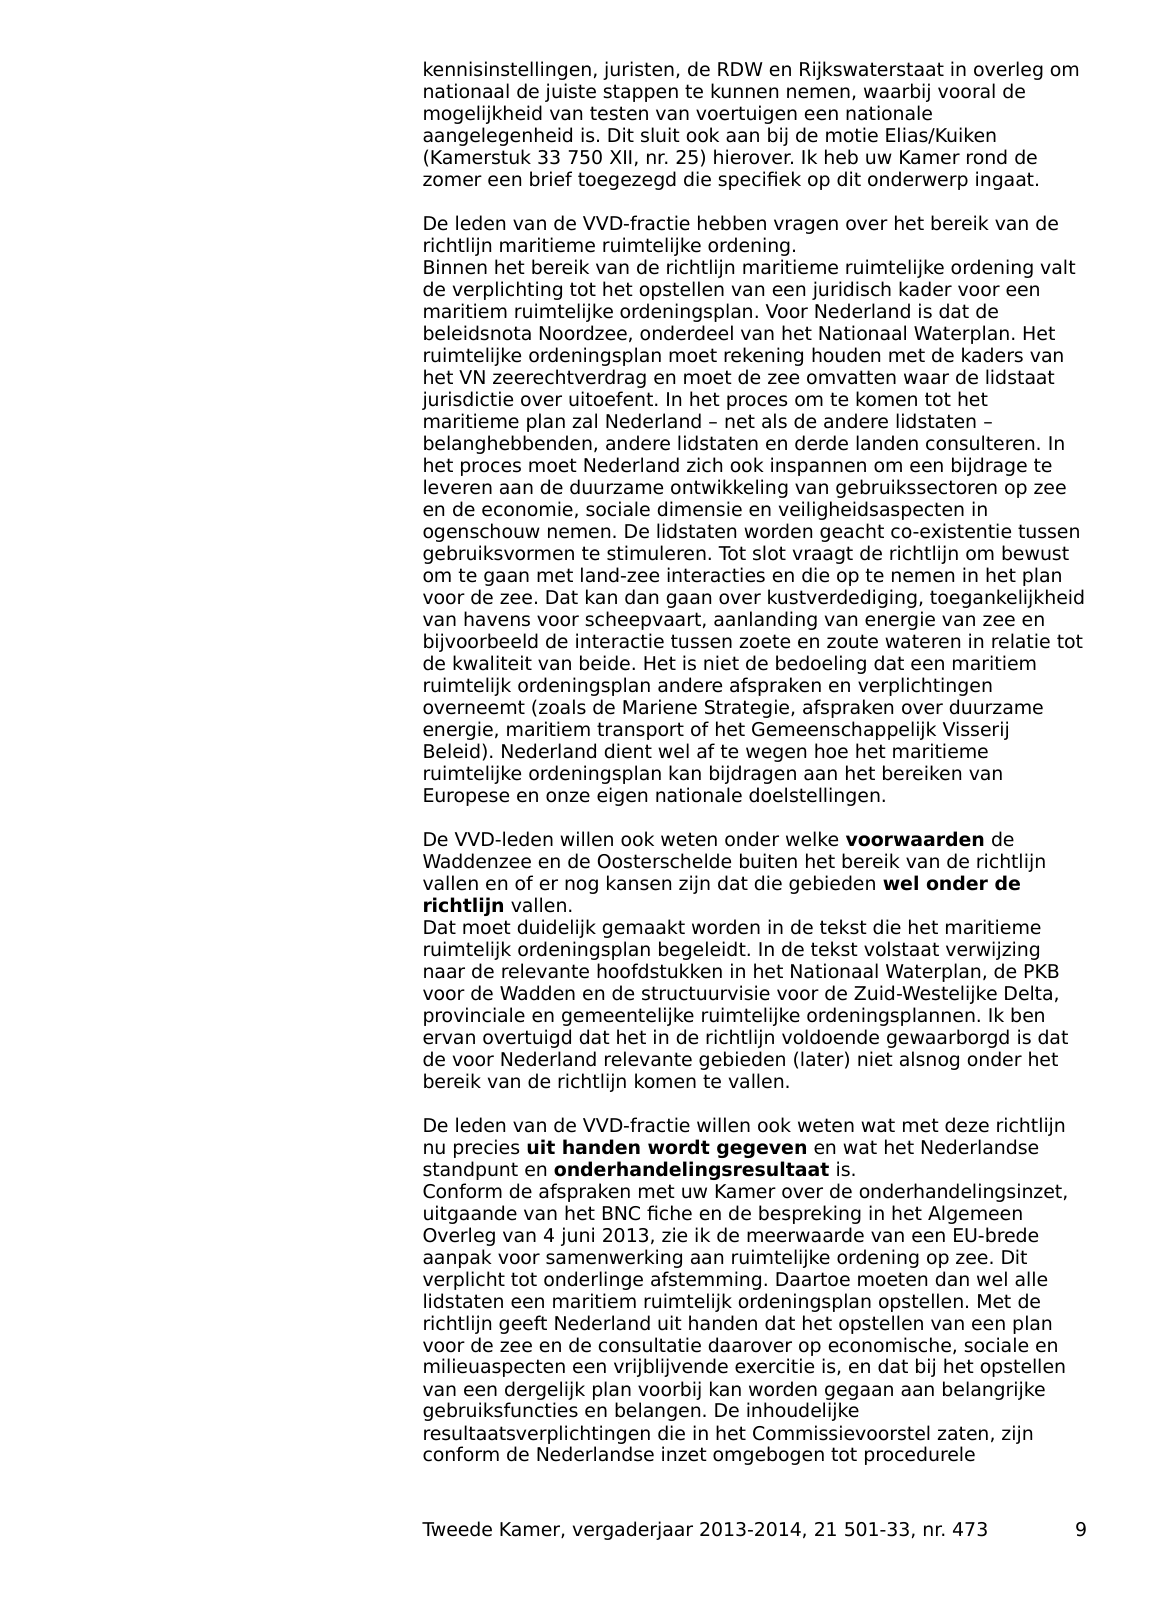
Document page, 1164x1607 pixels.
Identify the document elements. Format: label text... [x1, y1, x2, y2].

text De VVD-leden willen ook weten onder welke voorwaarden de Waddenzee en de Oosterschelde buiten het bereik van de richtlijn vallen en of er nog kansen zijn dat die gebieden wel onder de richtlijn vallen. [422, 829, 1087, 917]
text De leden van de VVD-fractie hebben vragen over het bereik van de richtlijn maritieme ruimtelijke ordening. [422, 213, 1087, 257]
text De leden van de VVD-fractie willen ook weten wat met deze richtlijn nu precies uit handen wordt gegeven en wat het Nederlandse standpunt en onderhandelingsresultaat is. [422, 1115, 1087, 1181]
text Dat moet duidelijk gemaakt worden in de tekst die het maritieme ruimtelijk ordeningsplan begeleidt. In de tekst volstaat verwijzing naar de relevante hoofdstukken in het Nationaal Waterplan, de PKB voor de Wadden en de structuurvisie voor de Zuid-Westelijke Delta, provinciale en gemeentelijke ruimtelijke ordeningsplannen. Ik ben ervan overtuigd dat het in de richtlijn voldoende gewaarborgd is dat de voor Nederland relevante gebieden (later) niet alsnog onder het bereik van de richtlijn komen te vallen. [422, 917, 1087, 1092]
text Conform de afspraken met uw Kamer over de onderhandelingsinzet, uitgaande van het BNC fiche en de bespreking in het Algemeen Overleg van 4 juni 2013, zie ik de meerwaarde van een EU-brede aanpak voor samenwerking aan ruimtelijke ordening op zee. Dit verplicht tot onderlinge afstemming. Daartoe moeten dan wel alle lidstaten een maritiem ruimtelijk ordeningsplan opstellen. Met de richtlijn geeft Nederland uit handen dat het opstellen van een plan voor de zee en de consultatie daarover op economische, sociale en milieuaspecten een vrijblijvende exercitie is, en dat bij het opstellen van een dergelijk plan voorbij kan worden gegaan aan belangrijke gebruiksfuncties en belangen. De inhoudelijke resultaatsverplichtingen die in het Commissievoorstel zaten, zijn conform de Nederlandse inzet omgebogen tot procedurele [422, 1181, 1087, 1466]
text Binnen het bereik van de richtlijn maritieme ruimtelijke ordening valt de verplichting tot het opstellen van een juridisch kader voor een maritiem ruimtelijke ordeningsplan. Voor Nederland is dat de beleidsnota Noordzee, onderdeel van het Nationaal Waterplan. Het ruimtelijke ordeningsplan moet rekening houden met de kaders van het VN zeerechtverdrag en moet de zee omvatten waar de lidstaat jurisdictie over uitoefent. In het proces om te komen tot het maritieme plan zal Nederland – net als de andere lidstaten – belanghebbenden, andere lidstaten en derde landen consulteren. In het proces moet Nederland zich ook inspannen om een bijdrage te leveren aan de duurzame ontwikkeling van gebruikssectoren op zee en de economie, sociale dimensie en veiligheidsaspecten in ogenschouw nemen. De lidstaten worden geacht co-existentie tussen gebruiksvormen te stimuleren. Tot slot vraagt de richtlijn om bewust om te gaan met land-zee interacties en die op te nemen in het plan voor de zee. Dat kan dan gaan over kustverdediging, toegankelijkheid van havens voor scheepvaart, aanlanding van energie van zee en bijvoorbeeld de interactie tussen zoete en zoute wateren in relatie tot de kwaliteit van beide. Het is niet de bedoeling dat een maritiem ruimtelijk ordeningsplan andere afspraken en verplichtingen overneemt (zoals de Mariene Strategie, afspraken over duurzame energie, maritiem transport of het Gemeenschappelijk Visserij Beleid). Nederland dient wel af te wegen hoe het maritieme ruimtelijke ordeningsplan kan bijdragen aan het bereiken van Europese en onze eigen nationale doelstellingen. [422, 257, 1087, 807]
text kennisinstellingen, juristen, de RDW en Rijkswaterstaat in overleg om nationaal de juiste stappen te kunnen nemen, waarbij vooral de mogelijkheid van testen van voertuigen een nationale aangelegenheid is. Dit sluit ook aan bij de motie Elias/Kuiken (Kamerstuk 33 750 XII, nr. 25) hierover. Ik heb uw Kamer rond de zomer een brief toegezegd die specifiek op dit onderwerp ingaat. [422, 59, 1087, 191]
